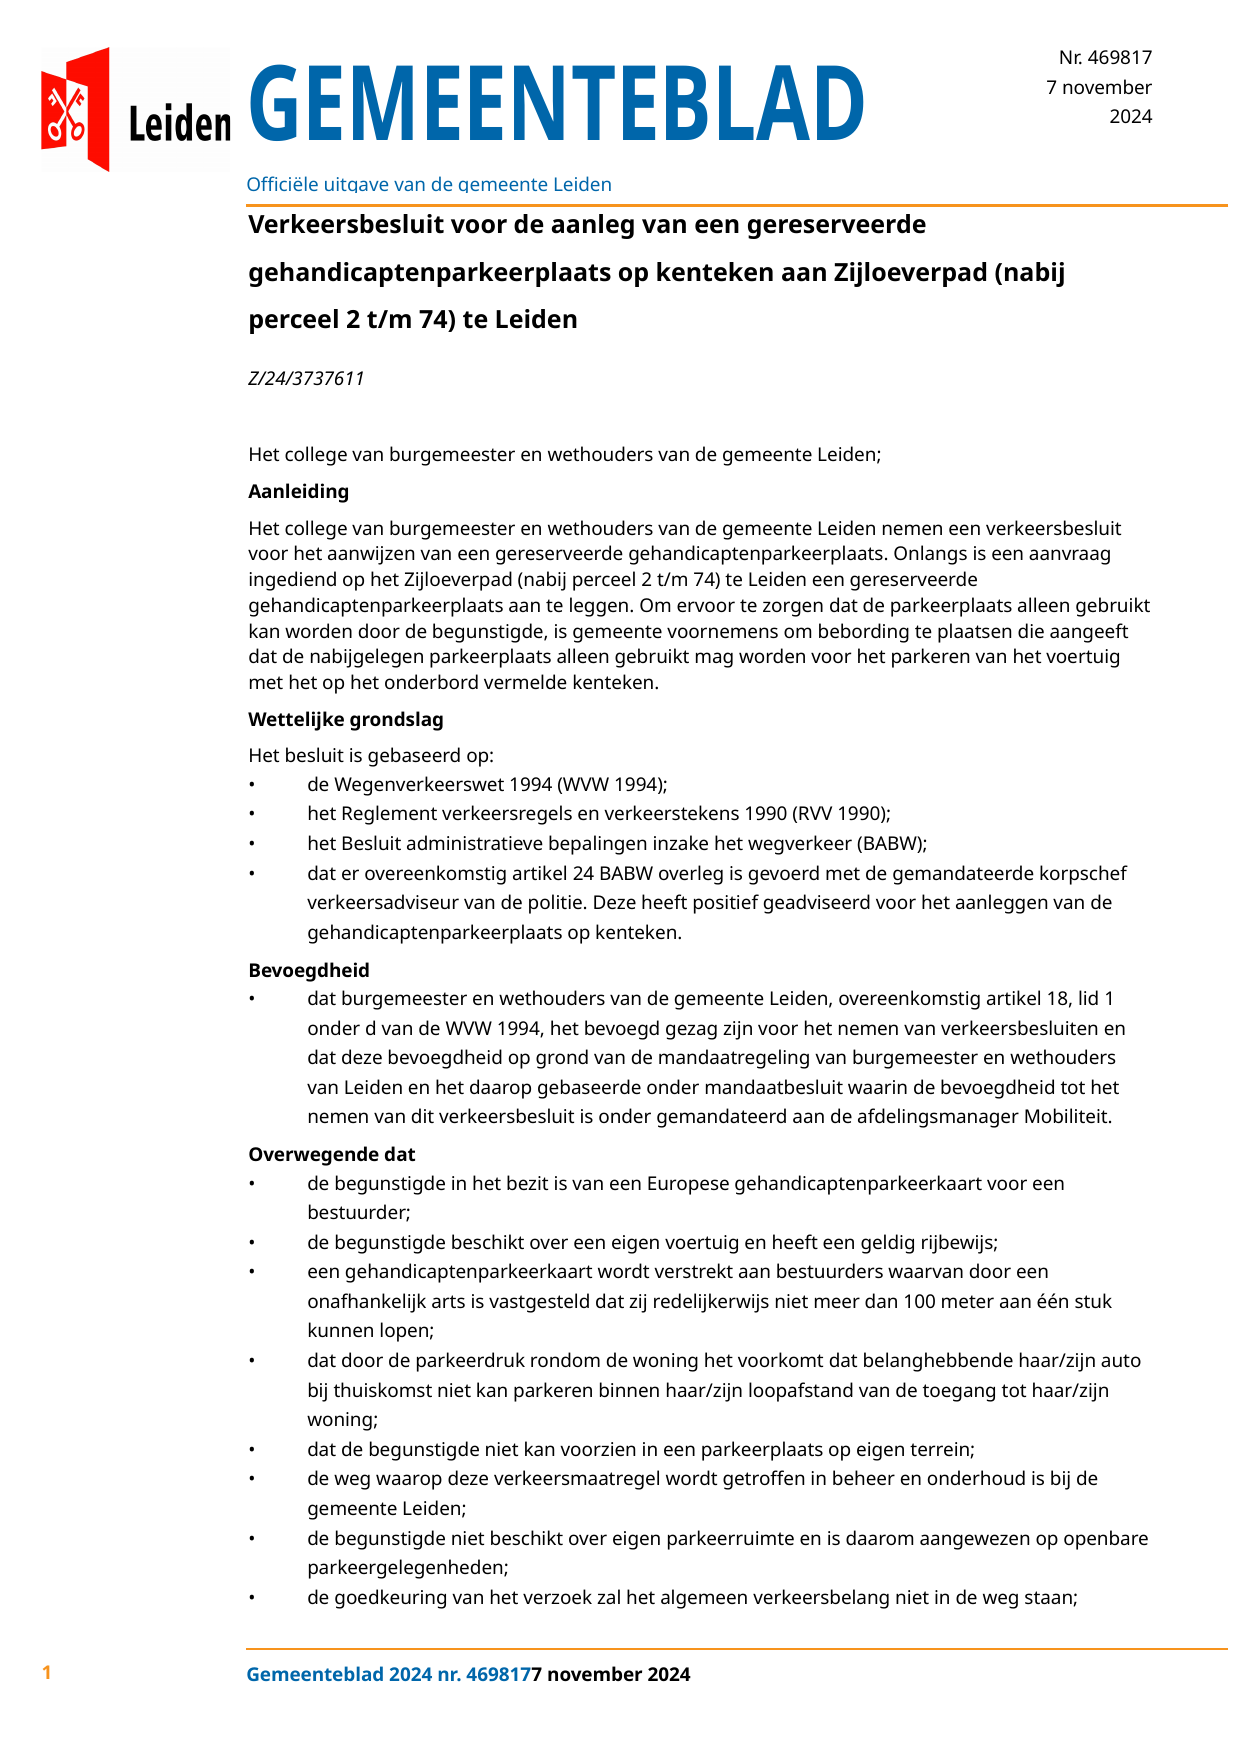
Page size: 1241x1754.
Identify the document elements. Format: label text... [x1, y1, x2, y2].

picture [41, 47, 231, 172]
list een gehandicaptenparkeerkaart wordt verstrekt aan bestuurders waarvan door een onafhankelijk arts is vastgesteld dat zij redelijkerwijs niet meer dan 100 meter aan één stuk kunnen lopen; [248, 1258, 1152, 1343]
text Het besluit is gebaseerd op: [248, 743, 1152, 768]
text Z/24/3737611 [248, 366, 1152, 391]
text Wettelijke grondslag [248, 706, 1152, 732]
text Bevoegdheid [248, 957, 1152, 982]
text Het college van burgemeester en wethouders van de gemeente Leiden; [248, 442, 1152, 467]
text Aanleiding [248, 478, 1152, 504]
list de begunstigde in het bezit is van een Europese gehandicaptenparkeerkaart voor een bestuurder; [248, 1170, 1152, 1225]
list de begunstigde niet beschikt over eigen parkeerruimte en is daarom aangewezen op openbare parkeergelegenheden; [248, 1525, 1152, 1580]
list de Wegenverkeerswet 1994 (WVW 1994); [248, 771, 1152, 797]
list dat er overeenkomstig artikel 24 BABW overleg is gevoerd met de gemandateerde korpschef verkeersadviseur van de politie. Deze heeft positief geadviseerd voor het aanleggen van de gehandicaptenparkeerplaats op kenteken. [248, 860, 1152, 944]
list dat door de parkeerdruk rondom de woning het voorkomt dat belanghebbende haar/zijn auto bij thuiskomst niet kan parkeren binnen haar/zijn loopafstand van de toegang tot haar/zijn woning; [248, 1347, 1152, 1432]
list de weg waarop deze verkeersmaatregel wordt getroffen in beheer en onderhoud is bij de gemeente Leiden; [248, 1466, 1152, 1521]
text Het college van burgemeester en wethouders van de gemeente Leiden nemen een verkeersbesluit voor het aanwijzen van een gereserveerde gehandicaptenparkeerplaats. Onlangs is een aanvraag ingediend op het Zijloeverpad (nabij perceel 2 t/m 74) te Leiden een gereserveerde gehandicaptenparkeerplaats aan te leggen. Om ervoor te zorgen dat de parkeerplaats alleen gebruikt kan worden door de begunstigde, is gemeente voornemens om bebording te plaatsen die aangeeft dat de nabijgelegen parkeerplaats alleen gebruikt mag worden voor het parkeren van het voertuig met het op het onderbord vermelde kenteken. [248, 515, 1152, 695]
text Verkeersbesluit voor de aanleg van een gereserveerde gehandicaptenparkeerplaats op kenteken aan Zijloeverpad (nabij perceel 2 t/m 74) te Leiden [248, 207, 1152, 336]
text Overwegende dat [248, 1141, 1152, 1167]
list het Besluit administratieve bepalingen inzake het wegverkeer (BABW); [248, 830, 1152, 856]
list dat de begunstigde niet kan voorzien in een parkeerplaats op eigen terrein; [248, 1436, 1152, 1462]
list de goedkeuring van het verzoek zal het algemeen verkeersbelang niet in de weg staan; [248, 1584, 1152, 1609]
list de begunstigde beschikt over een eigen voertuig en heeft een geldig rijbewijs; [248, 1229, 1152, 1254]
list dat burgemeester en wethouders van de gemeente Leiden, overeenkomstig artikel 18, lid 1 onder d van de WVW 1994, het bevoegd gezag zijn voor het nemen van verkeersbesluiten en dat deze bevoegdheid op grond van de mandaatregeling van burgemeester en wethouders van Leiden en het daarop gebaseerde onder mandaatbesluit waarin de bevoegdheid tot het nemen van dit verkeersbesluit is onder gemandateerd aan de afdelingsmanager Mobiliteit. [248, 985, 1152, 1129]
list het Reglement verkeersregels en verkeerstekens 1990 (RVV 1990); [248, 801, 1152, 826]
